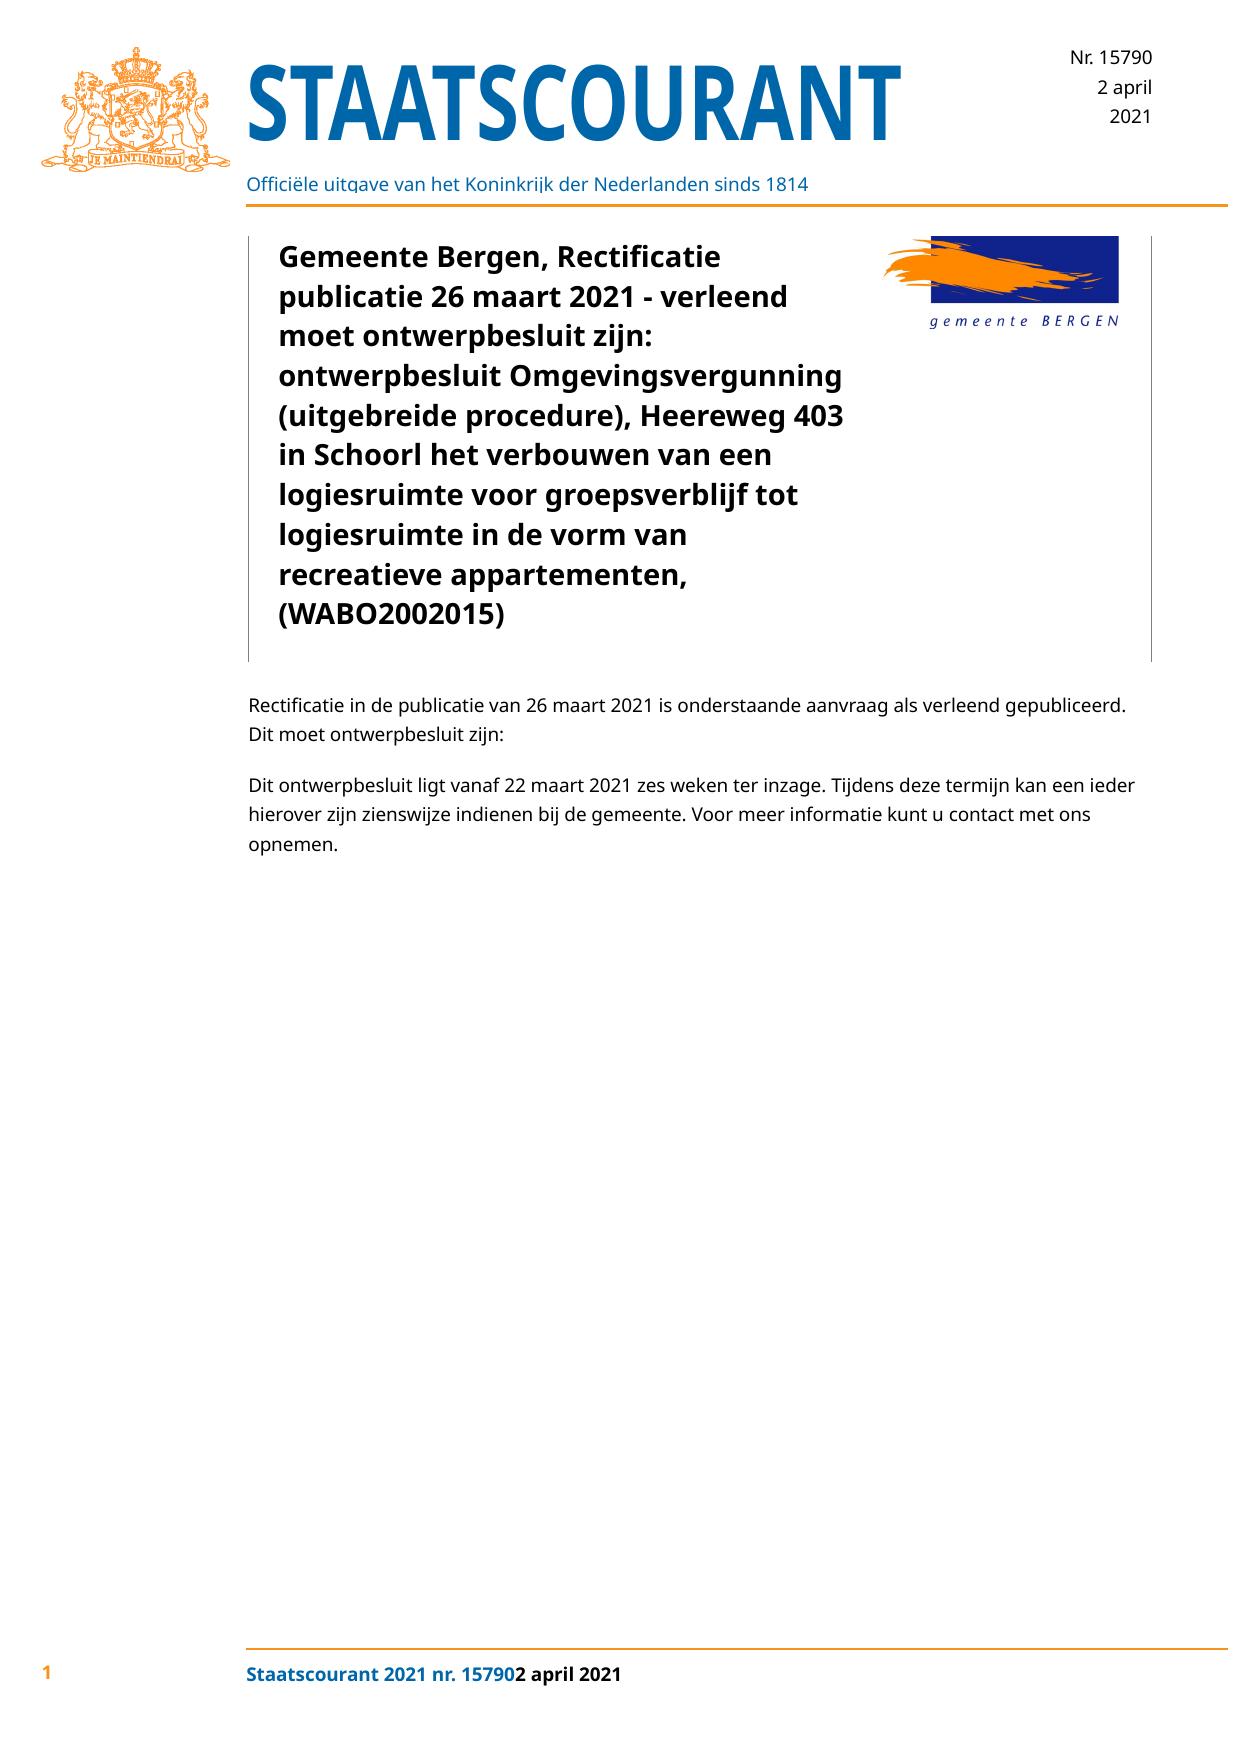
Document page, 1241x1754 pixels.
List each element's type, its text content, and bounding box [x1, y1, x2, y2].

text Dit ontwerpbesluit ligt vanaf 22 maart 2021 zes weken ter inzage. Tijdens deze termijn kan een ieder hierover zijn zienswijze indienen bij de gemeente. Voor meer informatie kunt u contact met ons opnemen. [248, 772, 1152, 857]
picture [41, 47, 231, 172]
table_header Gemeente Bergen, Rectificatie publicatie 26 maart 2021 - verleend moet ontwerpbesluit zijn: ontwerpbesluit Omgevingsvergunning (uitgebreide procedure), Heereweg 403 in Schoorl het verbouwen van een logiesruimte voor groepsverblijf tot logiesruimte in de vorm van recreatieve appartementen, (WABO2002015) [249, 236, 850, 662]
table_header [850, 236, 1151, 662]
text Rectificatie in de publicatie van 26 maart 2021 is onderstaande aanvraag als verleend gepubliceerd. Dit moet ontwerpbesluit zijn: [248, 692, 1152, 747]
picture [882, 236, 1119, 329]
